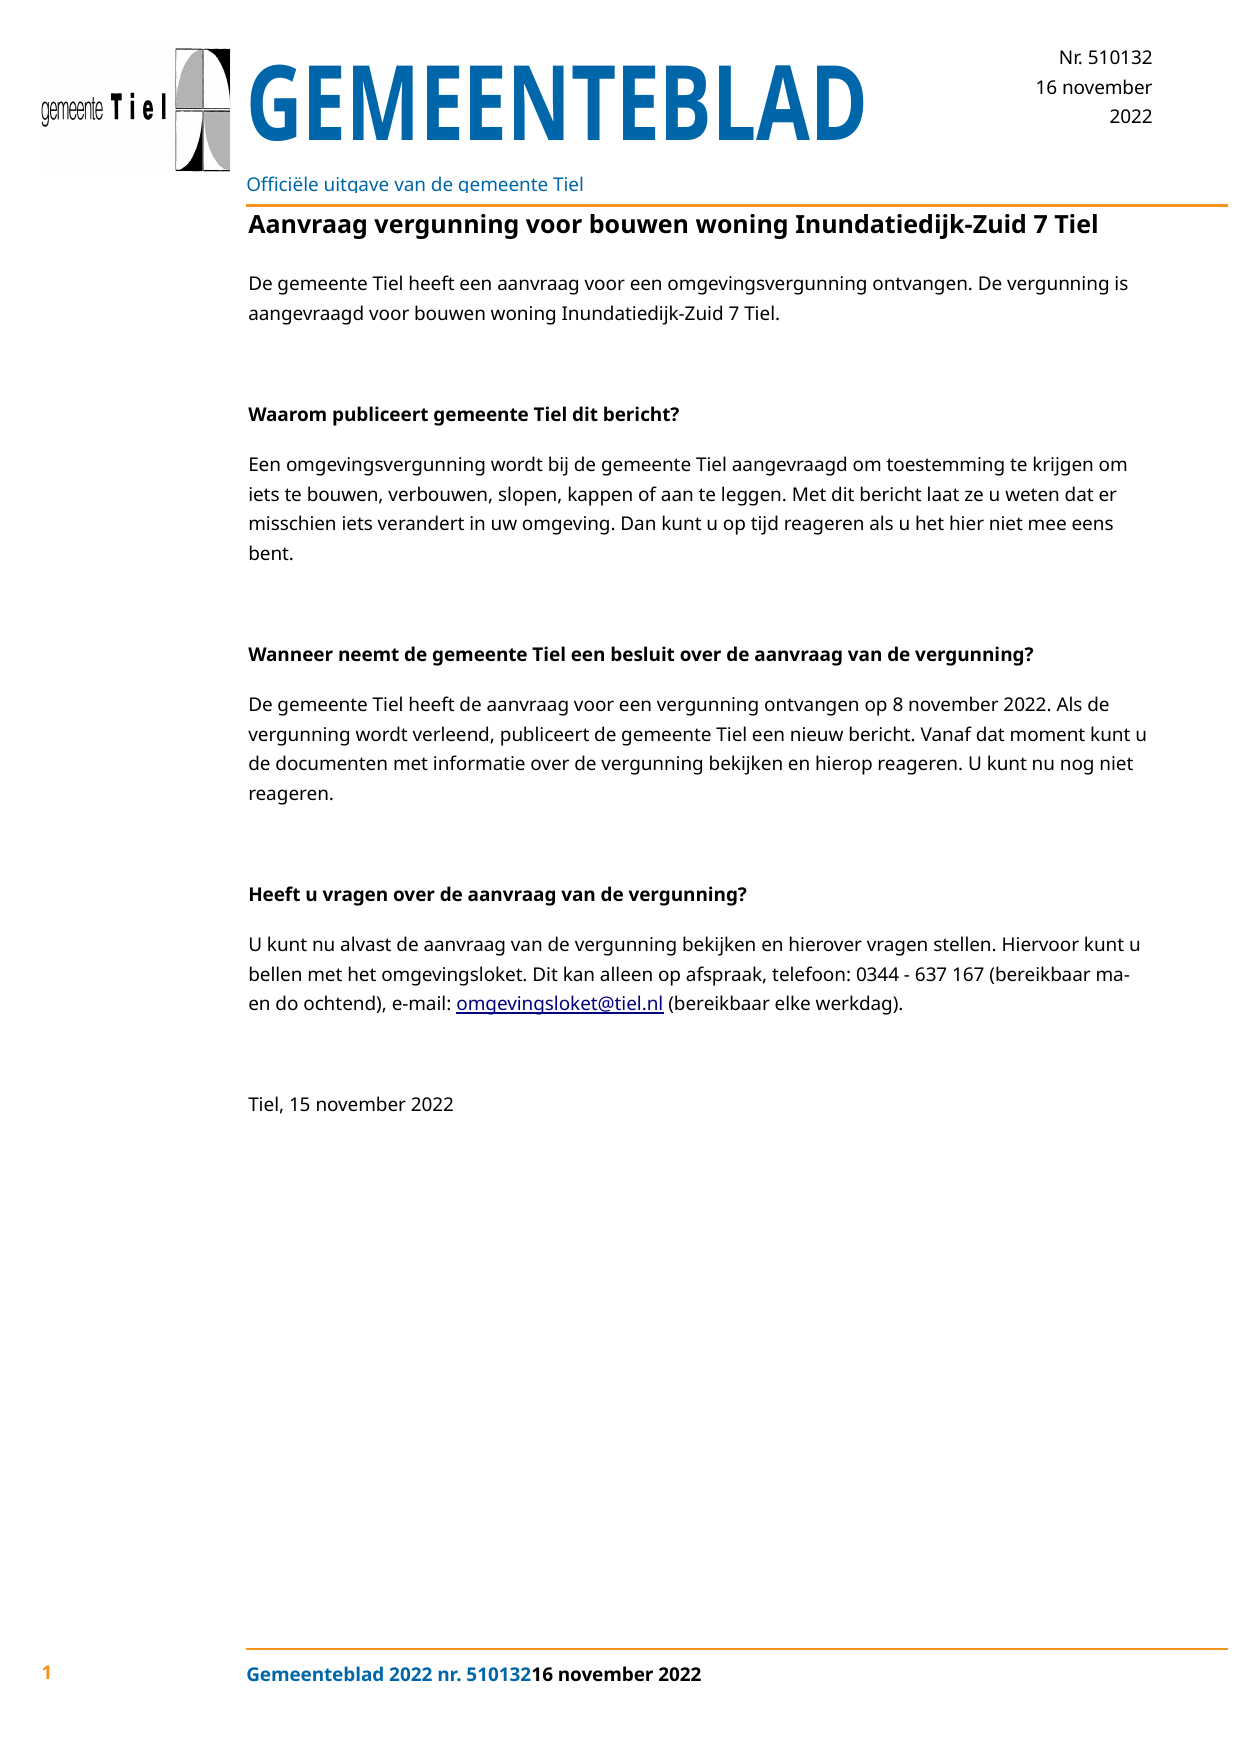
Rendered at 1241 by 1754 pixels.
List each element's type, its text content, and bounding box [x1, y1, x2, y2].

text De gemeente Tiel heeft een aanvraag voor een omgevingsvergunning ontvangen. De vergunning is aangevraagd voor bouwen woning Inundatiedijk-Zuid 7 Tiel. [248, 270, 1152, 326]
text Aanvraag vergunning voor bouwen woning Inundatiedijk-Zuid 7 Tiel [248, 207, 1152, 241]
text Heeft u vragen over de aanvraag van de vergunning? [248, 881, 1152, 906]
text Tiel, 15 november 2022 [248, 1091, 1152, 1117]
text Een omgevingsvergunning wordt bij de gemeente Tiel aangevraagd om toestemming te krijgen om iets te bouwen, verbouwen, slopen, kappen of aan te leggen. Met dit bericht laat ze u weten dat er misschien iets verandert in uw omgeving. Dan kunt u op tijd reageren als u het hier niet mee eens bent. [248, 451, 1152, 566]
picture [41, 47, 231, 172]
text De gemeente Tiel heeft de aanvraag voor een vergunning ontvangen op 8 november 2022. Als de vergunning wordt verleend, publiceert de gemeente Tiel een nieuw bericht. Vanaf dat moment kunt u de documenten met informatie over de vergunning bekijken en hierop reageren. U kunt nu nog niet reageren. [248, 691, 1152, 806]
text Wanneer neemt de gemeente Tiel een besluit over de aanvraag van de vergunning? [248, 641, 1152, 666]
text U kunt nu alvast de aanvraag van de vergunning bekijken en hierover vragen stellen. Hiervoor kunt u bellen met het omgevingsloket. Dit kan alleen op afspraak, telefoon: 0344 - 637 167 (bereikbaar ma-en do ochtend), e-mail: omgevingsloket@tiel.nl (bereikbaar elke werkdag). [248, 931, 1152, 1016]
text Waarom publiceert gemeente Tiel dit bericht? [248, 401, 1152, 426]
